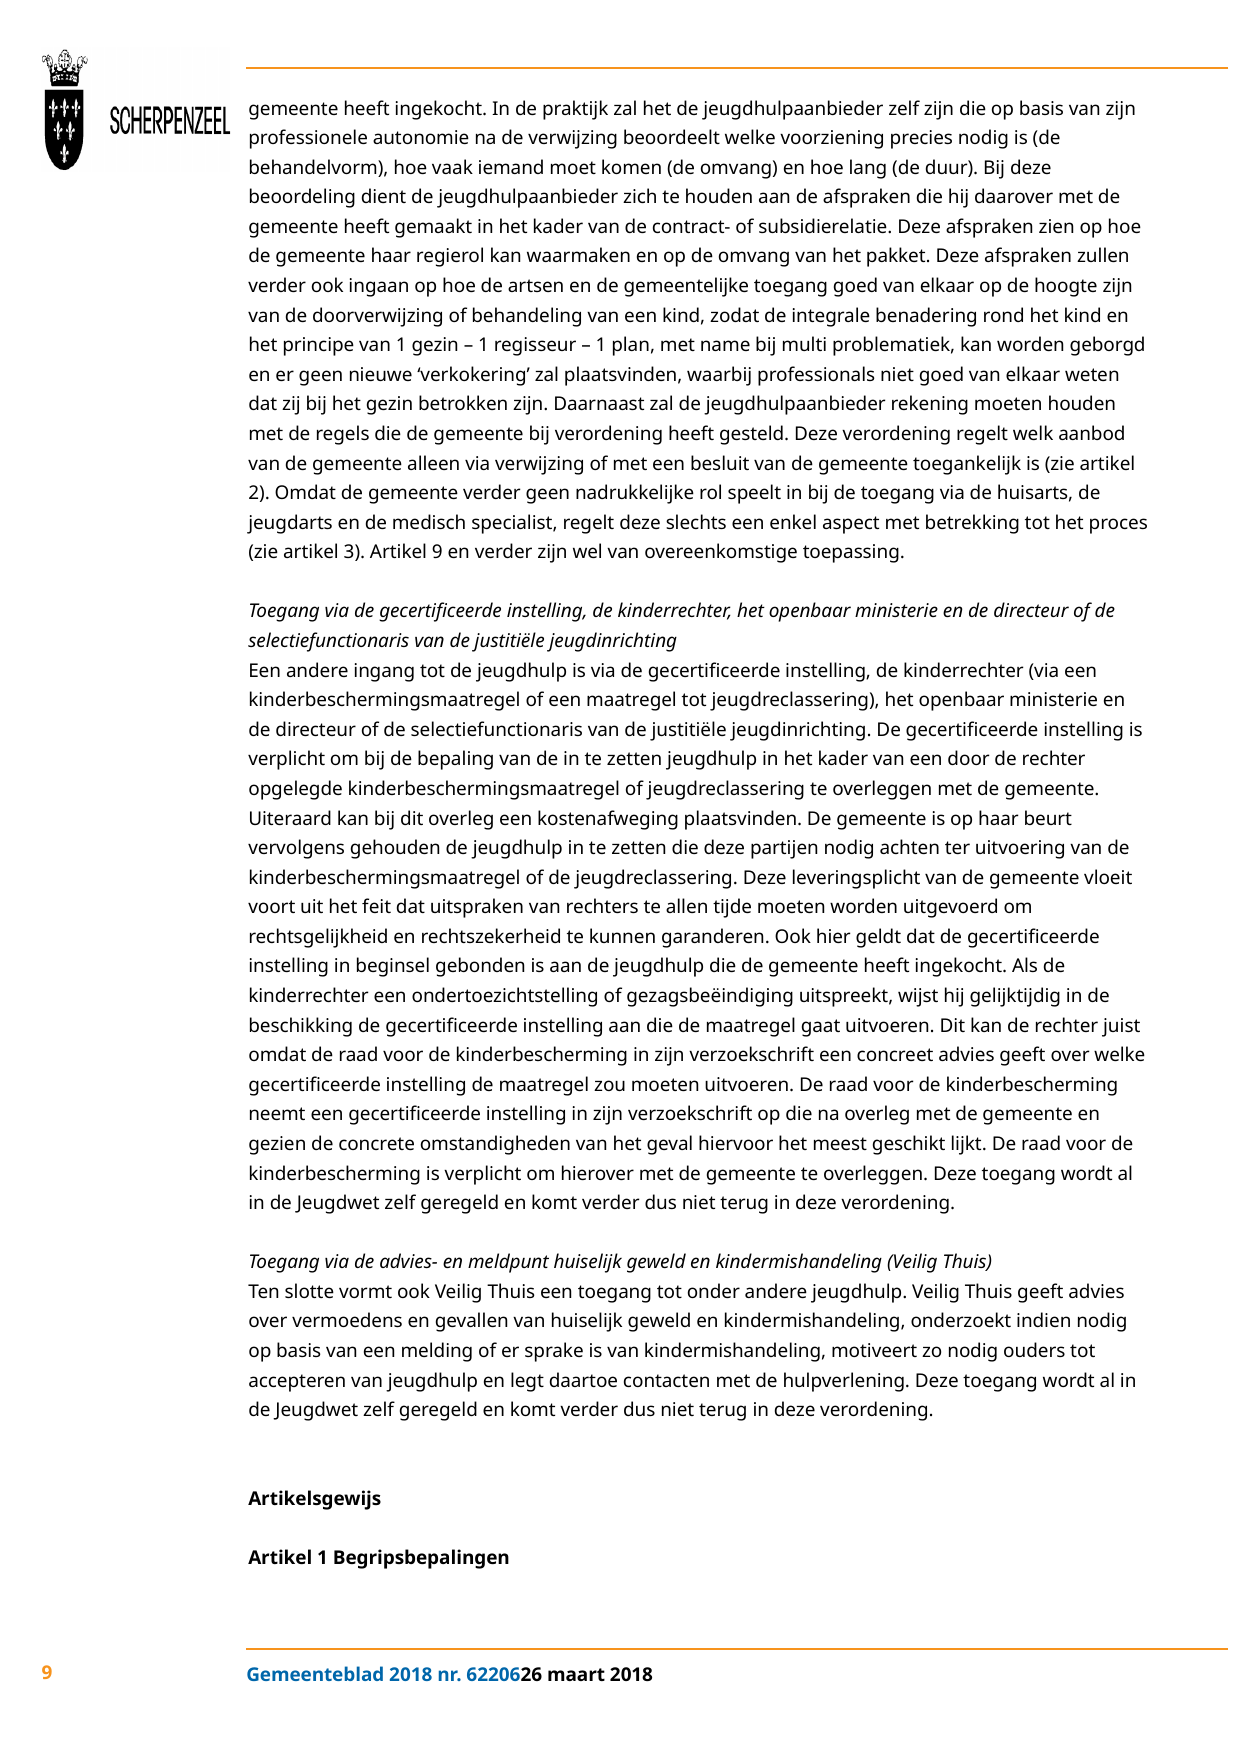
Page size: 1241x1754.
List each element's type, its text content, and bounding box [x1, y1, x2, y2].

text Artikel 1 Begripsbepalingen [248, 1544, 1152, 1570]
picture [41, 47, 231, 172]
text Toegang via de advies- en meldpunt huiselijk geweld en kindermishandeling (Veilig Thuis) [248, 1248, 1152, 1274]
text Toegang via de gecertificeerde instelling, de kinderrechter, het openbaar ministerie en de directeur of de selectiefunctionaris van de justitiële jeugdinrichting [248, 598, 1152, 653]
text gemeente heeft ingekocht. In de praktijk zal het de jeugdhulpaanbieder zelf zijn die op basis van zijn professionele autonomie na de verwijzing beoordeelt welke voorziening precies nodig is (de behandelvorm), hoe vaak iemand moet komen (de omvang) en hoe lang (de duur). Bij deze beoordeling dient de jeugdhulpaanbieder zich te houden aan de afspraken die hij daarover met de gemeente heeft gemaakt in het kader van de contract- of subsidierelatie. Deze afspraken zien op hoe de gemeente haar regierol kan waarmaken en op de omvang van het pakket. Deze afspraken zullen verder ook ingaan op hoe de artsen en de gemeentelijke toegang goed van elkaar op de hoogte zijn van de doorverwijzing of behandeling van een kind, zodat de integrale benadering rond het kind en het principe van 1 gezin – 1 regisseur – 1 plan, met name bij multi problematiek, kan worden geborgd en er geen nieuwe ‘verkokering’ zal plaatsvinden, waarbij professionals niet goed van elkaar weten dat zij bij het gezin betrokken zijn. Daarnaast zal de jeugdhulpaanbieder rekening moeten houden met de regels die de gemeente bij verordening heeft gesteld. Deze verordening regelt welk aanbod van de gemeente alleen via verwijzing of met een besluit van de gemeente toegankelijk is (zie artikel 2). Omdat de gemeente verder geen nadrukkelijke rol speelt in bij de toegang via de huisarts, de jeugdarts en de medisch specialist, regelt deze slechts een enkel aspect met betrekking tot het proces (zie artikel 3). Artikel 9 en verder zijn wel van overeenkomstige toepassing. [248, 95, 1152, 564]
text Artikelsgewijs [248, 1485, 1152, 1511]
text Ten slotte vormt ook Veilig Thuis een toegang tot onder andere jeugdhulp. Veilig Thuis geeft advies over vermoedens en gevallen van huiselijk geweld en kindermishandeling, onderzoekt indien nodig op basis van een melding of er sprake is van kindermishandeling, motiveert zo nodig ouders tot accepteren van jeugdhulp en legt daartoe contacten met de hulpverlening. Deze toegang wordt al in de Jeugdwet zelf geregeld en komt verder dus niet terug in deze verordening. [248, 1278, 1152, 1422]
text Een andere ingang tot de jeugdhulp is via de gecertificeerde instelling, de kinderrechter (via een kinderbeschermingsmaatregel of een maatregel tot jeugdreclassering), het openbaar ministerie en de directeur of de selectiefunctionaris van de justitiële jeugdinrichting. De gecertificeerde instelling is verplicht om bij de bepaling van de in te zetten jeugdhulp in het kader van een door de rechter opgelegde kinderbeschermingsmaatregel of jeugdreclassering te overleggen met de gemeente. Uiteraard kan bij dit overleg een kostenafweging plaatsvinden. De gemeente is op haar beurt vervolgens gehouden de jeugdhulp in te zetten die deze partijen nodig achten ter uitvoering van de kinderbeschermingsmaatregel of de jeugdreclassering. Deze leveringsplicht van de gemeente vloeit voort uit het feit dat uitspraken van rechters te allen tijde moeten worden uitgevoerd om rechtsgelijkheid en rechtszekerheid te kunnen garanderen. Ook hier geldt dat de gecertificeerde instelling in beginsel gebonden is aan de jeugdhulp die de gemeente heeft ingekocht. Als de kinderrechter een ondertoezichtstelling of gezagsbeëindiging uitspreekt, wijst hij gelijktijdig in de beschikking de gecertificeerde instelling aan die de maatregel gaat uitvoeren. Dit kan de rechter juist omdat de raad voor de kinderbescherming in zijn verzoekschrift een concreet advies geeft over welke gecertificeerde instelling de maatregel zou moeten uitvoeren. De raad voor de kinderbescherming neemt een gecertificeerde instelling in zijn verzoekschrift op die na overleg met de gemeente en gezien de concrete omstandigheden van het geval hiervoor het meest geschikt lijkt. De raad voor de kinderbescherming is verplicht om hierover met de gemeente te overleggen. Deze toegang wordt al in de Jeugdwet zelf geregeld en komt verder dus niet terug in deze verordening. [248, 657, 1152, 1215]
